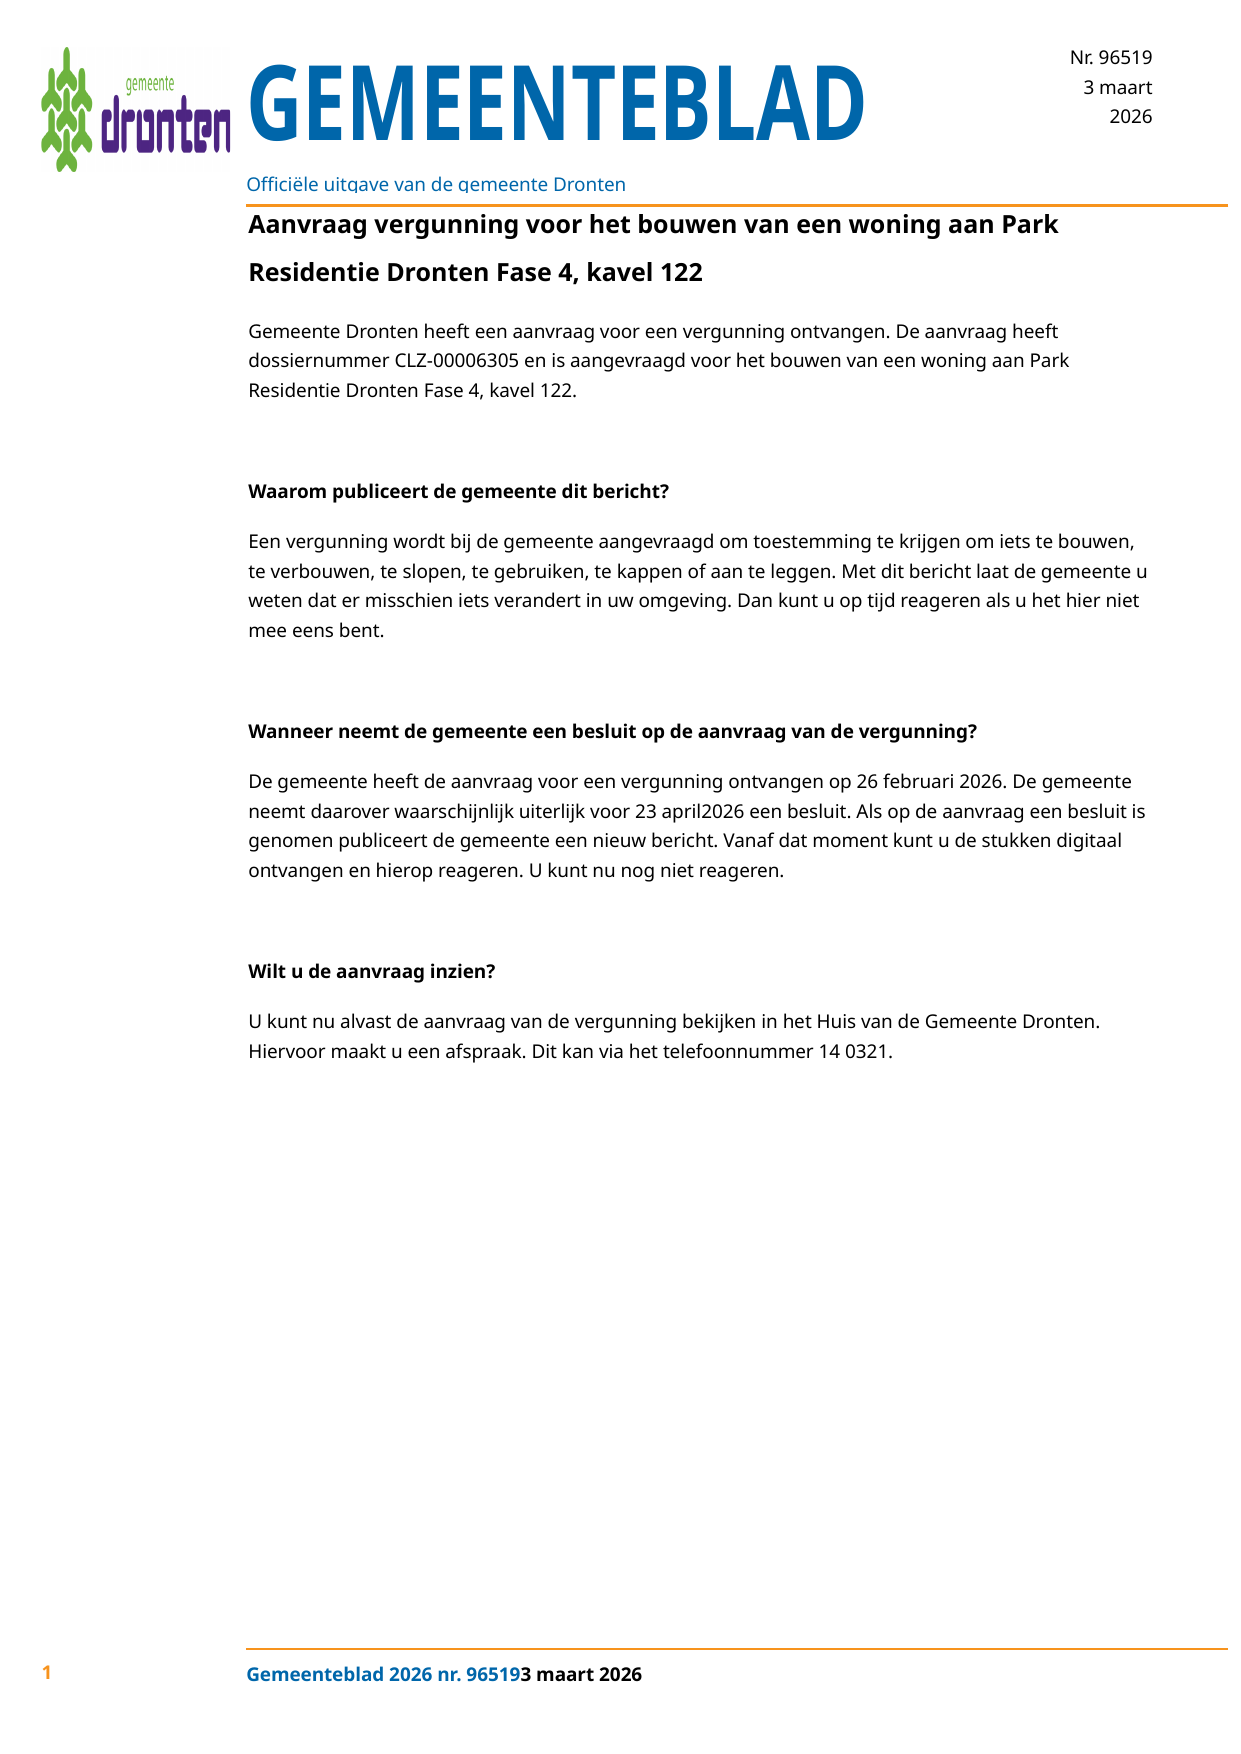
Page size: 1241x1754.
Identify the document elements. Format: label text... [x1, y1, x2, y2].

text Waarom publiceert de gemeente dit bericht? [248, 478, 1152, 504]
text Wanneer neemt de gemeente een besluit op de aanvraag van de vergunning? [248, 718, 1152, 744]
text Wilt u de aanvraag inzien? [248, 958, 1152, 984]
text U kunt nu alvast de aanvraag van de vergunning bekijken in het Huis van de Gemeente Dronten. Hiervoor maakt u een afspraak. Dit kan via het telefoonnummer 14 0321. [248, 1008, 1152, 1064]
text Aanvraag vergunning voor het bouwen van een woning aan Park Residentie Dronten Fase 4, kavel 122 [248, 207, 1152, 288]
text Een vergunning wordt bij de gemeente aangevraagd om toestemming te krijgen om iets te bouwen, te verbouwen, te slopen, te gebruiken, te kappen of aan te leggen. Met dit bericht laat de gemeente u weten dat er misschien iets verandert in uw omgeving. Dan kunt u op tijd reageren als u het hier niet mee eens bent. [248, 528, 1152, 643]
text Gemeente Dronten heeft een aanvraag voor een vergunning ontvangen. De aanvraag heeft dossiernummer CLZ-00006305 en is aangevraagd voor het bouwen van een woning aan Park Residentie Dronten Fase 4, kavel 122. [248, 318, 1152, 403]
picture [41, 47, 231, 172]
text De gemeente heeft de aanvraag voor een vergunning ontvangen op 26 februari 2026. De gemeente neemt daarover waarschijnlijk uiterlijk voor 23 april2026 een besluit. Als op de aanvraag een besluit is genomen publiceert de gemeente een nieuw bericht. Vanaf dat moment kunt u de stukken digitaal ontvangen en hierop reageren. U kunt nu nog niet reageren. [248, 768, 1152, 883]
